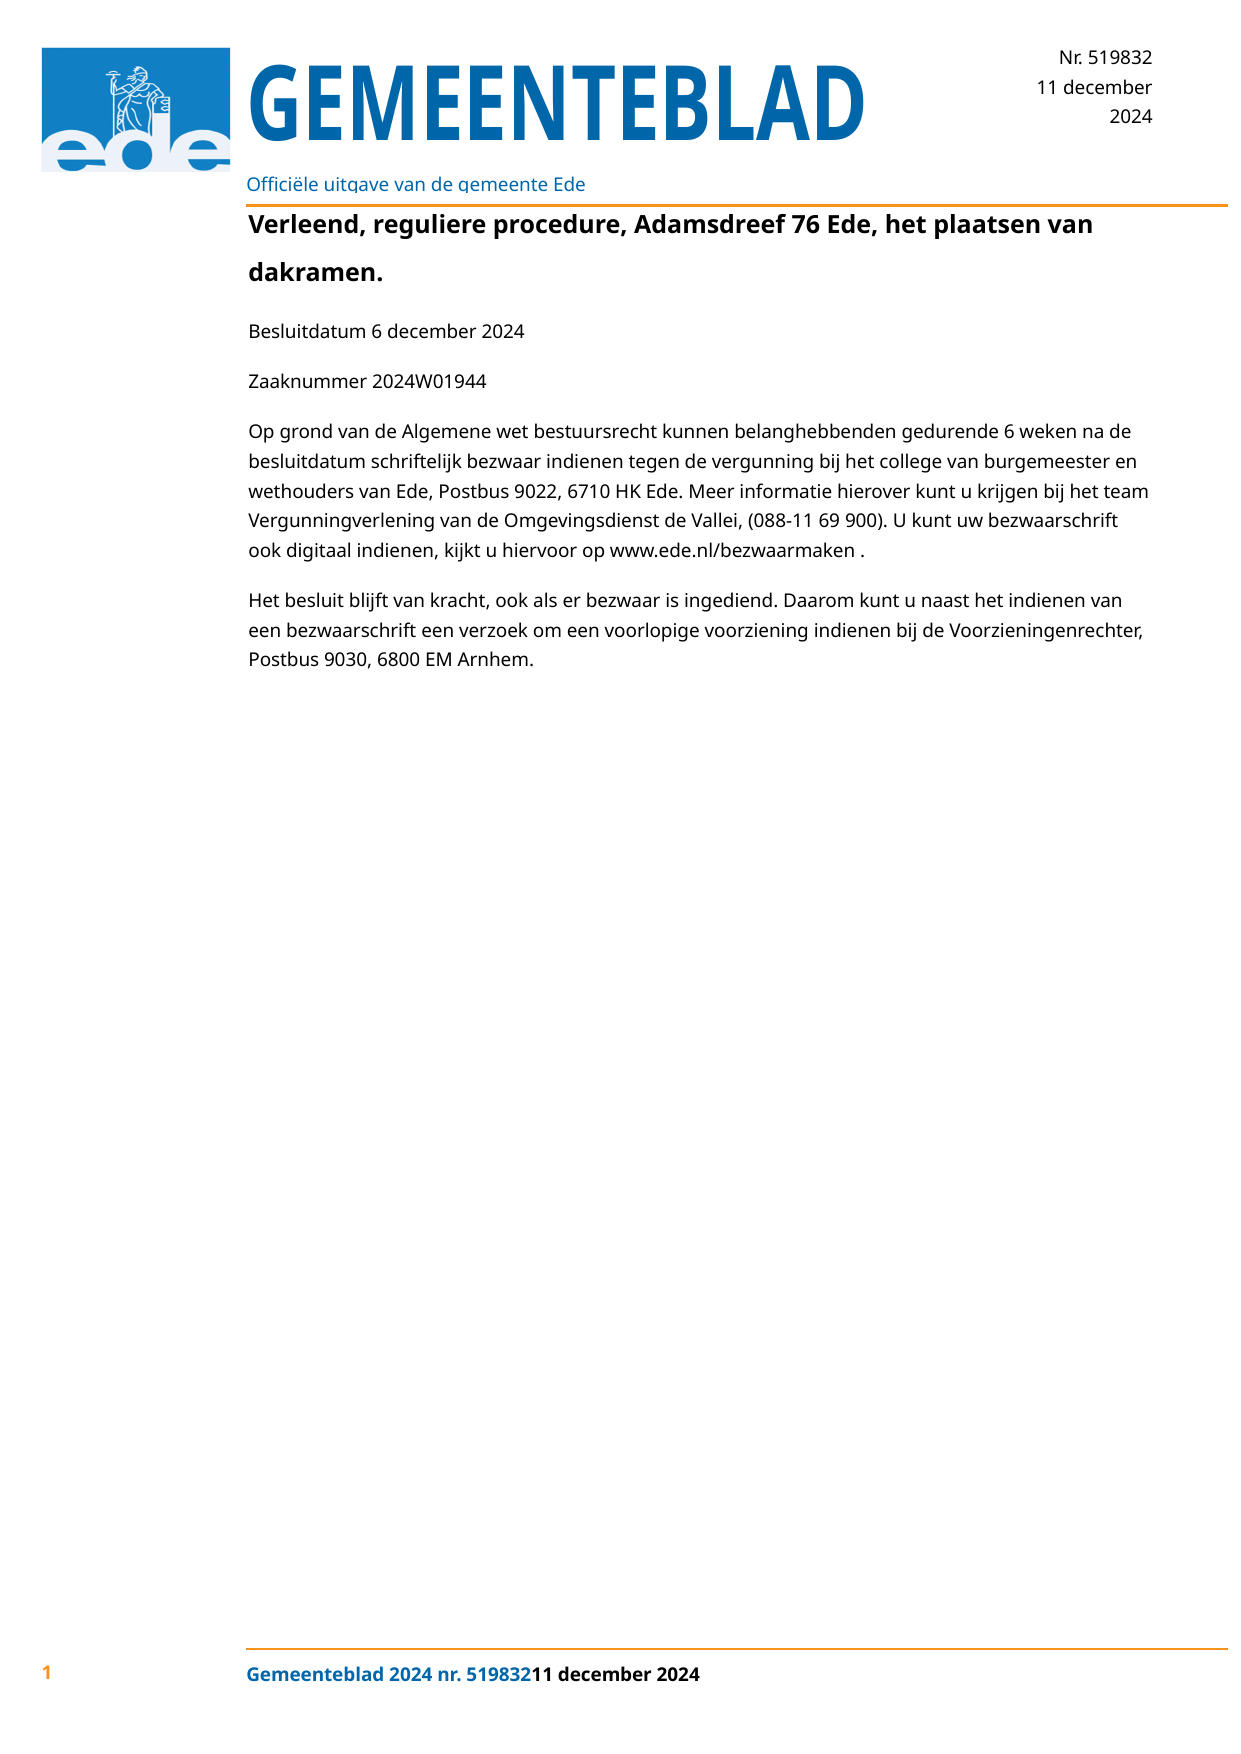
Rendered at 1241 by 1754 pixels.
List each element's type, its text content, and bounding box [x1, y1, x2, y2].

text Op grond van de Algemene wet bestuursrecht kunnen belanghebbenden gedurende 6 weken na de besluitdatum schriftelijk bezwaar indienen tegen de vergunning bij het college van burgemeester en wethouders van Ede, Postbus 9022, 6710 HK Ede. Meer informatie hierover kunt u krijgen bij het team Vergunningverlening van de Omgevingsdienst de Vallei, (088-11 69 900). U kunt uw bezwaarschrift ook digitaal indienen, kijkt u hiervoor op www.ede.nl/bezwaarmaken . [248, 419, 1152, 563]
text Zaaknummer 2024W01944 [248, 368, 1152, 394]
text Verleend, reguliere procedure, Adamsdreef 76 Ede, het plaatsen van dakramen. [248, 207, 1152, 288]
text Besluitdatum 6 december 2024 [248, 318, 1152, 344]
picture [41, 47, 231, 172]
text Het besluit blijft van kracht, ook als er bezwaar is ingediend. Daarom kunt u naast het indienen van een bezwaarschrift een verzoek om een voorlopige voorziening indienen bij de Voorzieningenrechter, Postbus 9030, 6800 EM Arnhem. [248, 587, 1152, 672]
